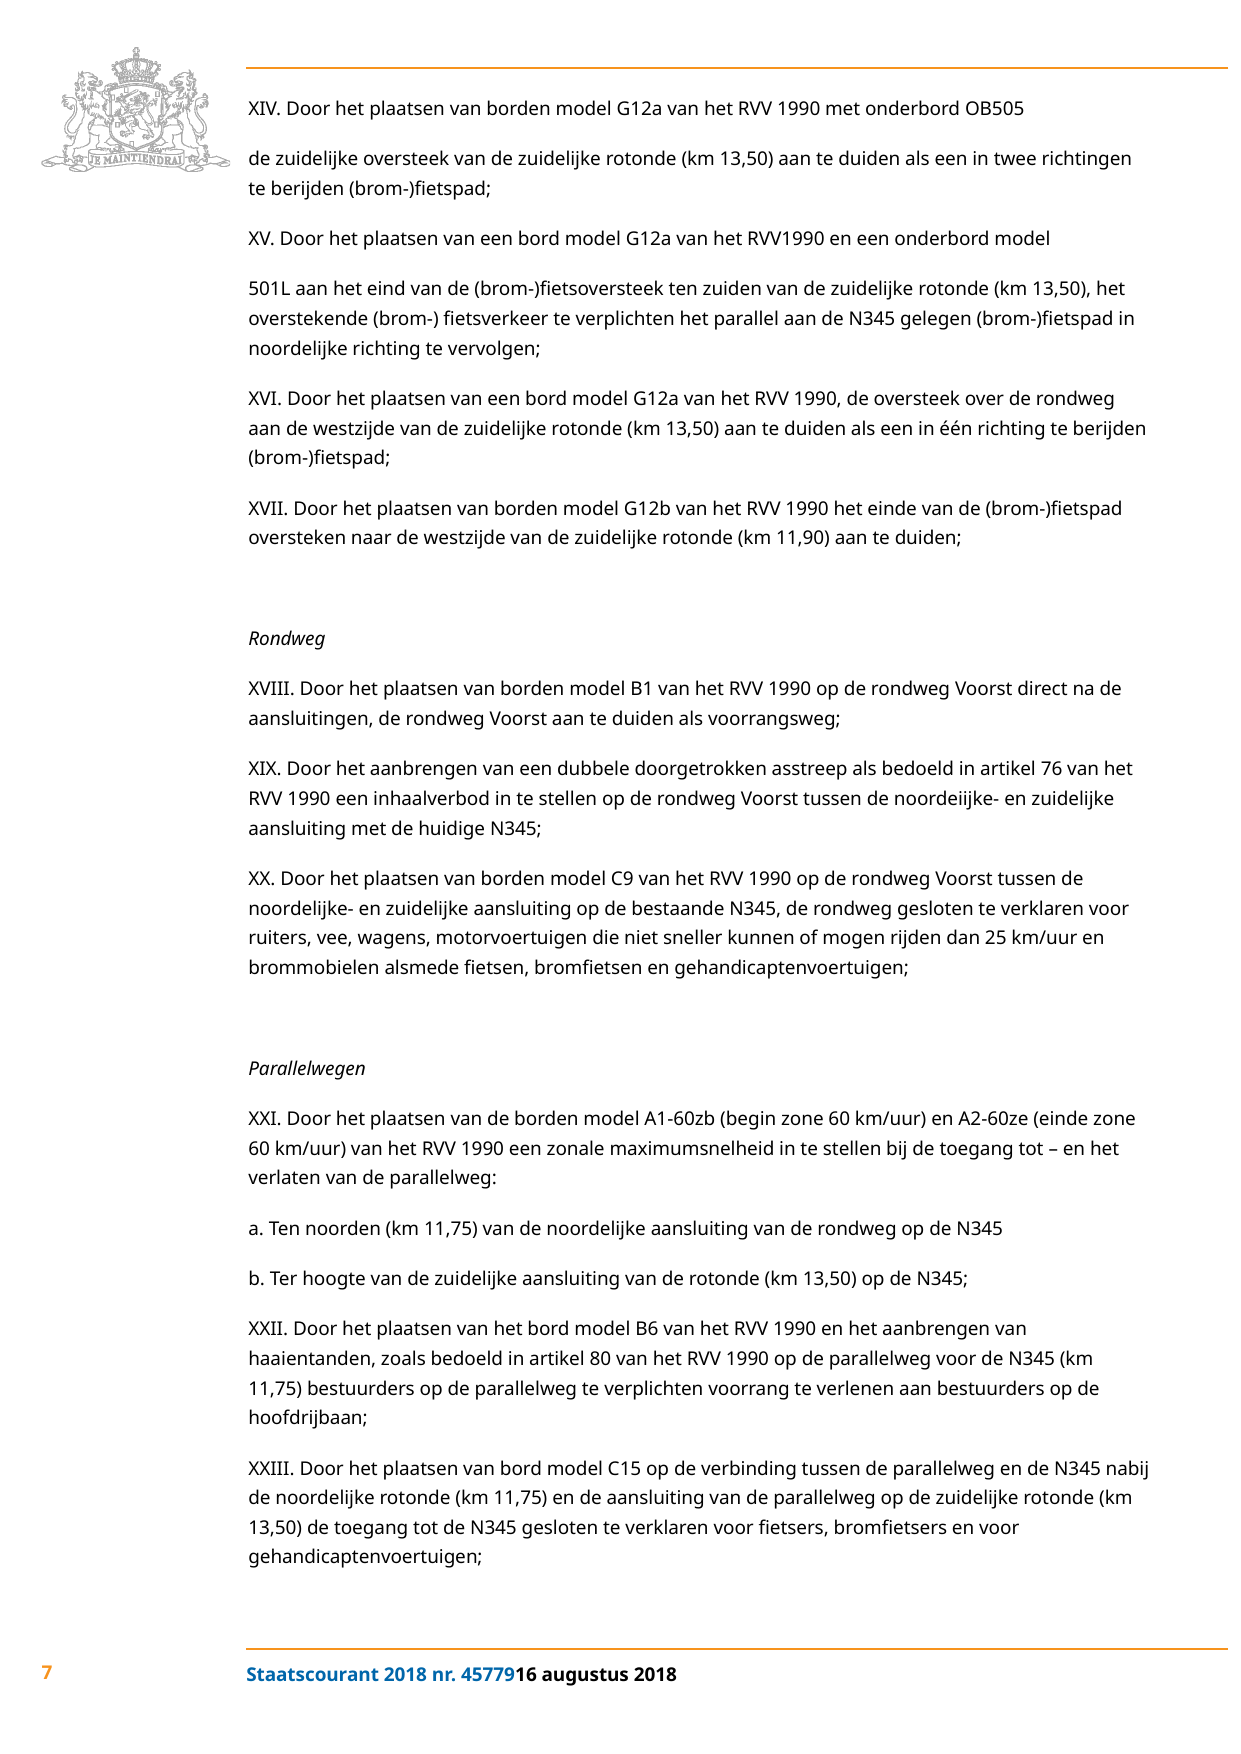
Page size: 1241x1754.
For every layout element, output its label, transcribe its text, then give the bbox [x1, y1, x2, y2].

text XIX. Door het aanbrengen van een dubbele doorgetrokken asstreep als bedoeld in artikel 76 van het RVV 1990 een inhaalverbod in te stellen op de rondweg Voorst tussen de noordeiijke- en zuidelijke aansluiting met de huidige N345; [248, 756, 1152, 841]
picture [41, 47, 231, 172]
text XV. Door het plaatsen van een bord model G12a van het RVV1990 en een onderbord model [248, 225, 1152, 251]
text XVIII. Door het plaatsen van borden model B1 van het RVV 1990 op de rondweg Voorst direct na de aansluitingen, de rondweg Voorst aan te duiden als voorrangsweg; [248, 676, 1152, 731]
text XXII. Door het plaatsen van het bord model B6 van het RVV 1990 en het aanbrengen van haaientanden, zoals bedoeld in artikel 80 van het RVV 1990 op de parallelweg voor de N345 (km 11,75) bestuurders op de parallelweg te verplichten voorrang te verlenen aan bestuurders op de hoofdrijbaan; [248, 1316, 1152, 1430]
text b. Ter hoogte van de zuidelijke aansluiting van de rotonde (km 13,50) op de N345; [248, 1265, 1152, 1291]
text Rondweg [248, 625, 1152, 651]
text de zuidelijke oversteek van de zuidelijke rotonde (km 13,50) aan te duiden als een in twee richtingen te berijden (brom-)fietspad; [248, 145, 1152, 201]
text XVI. Door het plaatsen van een bord model G12a van het RVV 1990, de oversteek over de rondweg aan de westzijde van de zuidelijke rotonde (km 13,50) aan te duiden als een in één richting te berijden (brom-)fietspad; [248, 385, 1152, 470]
text XIV. Door het plaatsen van borden model G12a van het RVV 1990 met onderbord OB505 [248, 95, 1152, 121]
text XVII. Door het plaatsen van borden model G12b van het RVV 1990 het einde van de (brom-)fietspad oversteken naar de westzijde van de zuidelijke rotonde (km 11,90) aan te duiden; [248, 495, 1152, 550]
text Parallelwegen [248, 1055, 1152, 1081]
text XXIII. Door het plaatsen van bord model C15 op de verbinding tussen de parallelweg en de N345 nabij de noordelijke rotonde (km 11,75) en de aansluiting van de parallelweg op de zuidelijke rotonde (km 13,50) de toegang tot de N345 gesloten te verklaren voor fietsers, bromfietsers en voor gehandicaptenvoertuigen; [248, 1455, 1152, 1569]
text XX. Door het plaatsen van borden model C9 van het RVV 1990 op de rondweg Voorst tussen de noordelijke- en zuidelijke aansluiting op de bestaande N345, de rondweg gesloten te verklaren voor ruiters, vee, wagens, motorvoertuigen die niet sneller kunnen of mogen rijden dan 25 km/uur en brommobielen alsmede fietsen, bromfietsen en gehandicaptenvoertuigen; [248, 865, 1152, 980]
text a. Ten noorden (km 11,75) van de noordelijke aansluiting van de rondweg op de N345 [248, 1215, 1152, 1241]
text 501L aan het eind van de (brom-)fietsoversteek ten zuiden van de zuidelijke rotonde (km 13,50), het overstekende (brom-) fietsverkeer te verplichten het parallel aan de N345 gelegen (brom-)fietspad in noordelijke richting te vervolgen; [248, 276, 1152, 361]
text XXI. Door het plaatsen van de borden model A1-60zb (begin zone 60 km/uur) en A2-60ze (einde zone 60 km/uur) van het RVV 1990 een zonale maximumsnelheid in te stellen bij de toegang tot – en het verlaten van de parallelweg: [248, 1105, 1152, 1190]
